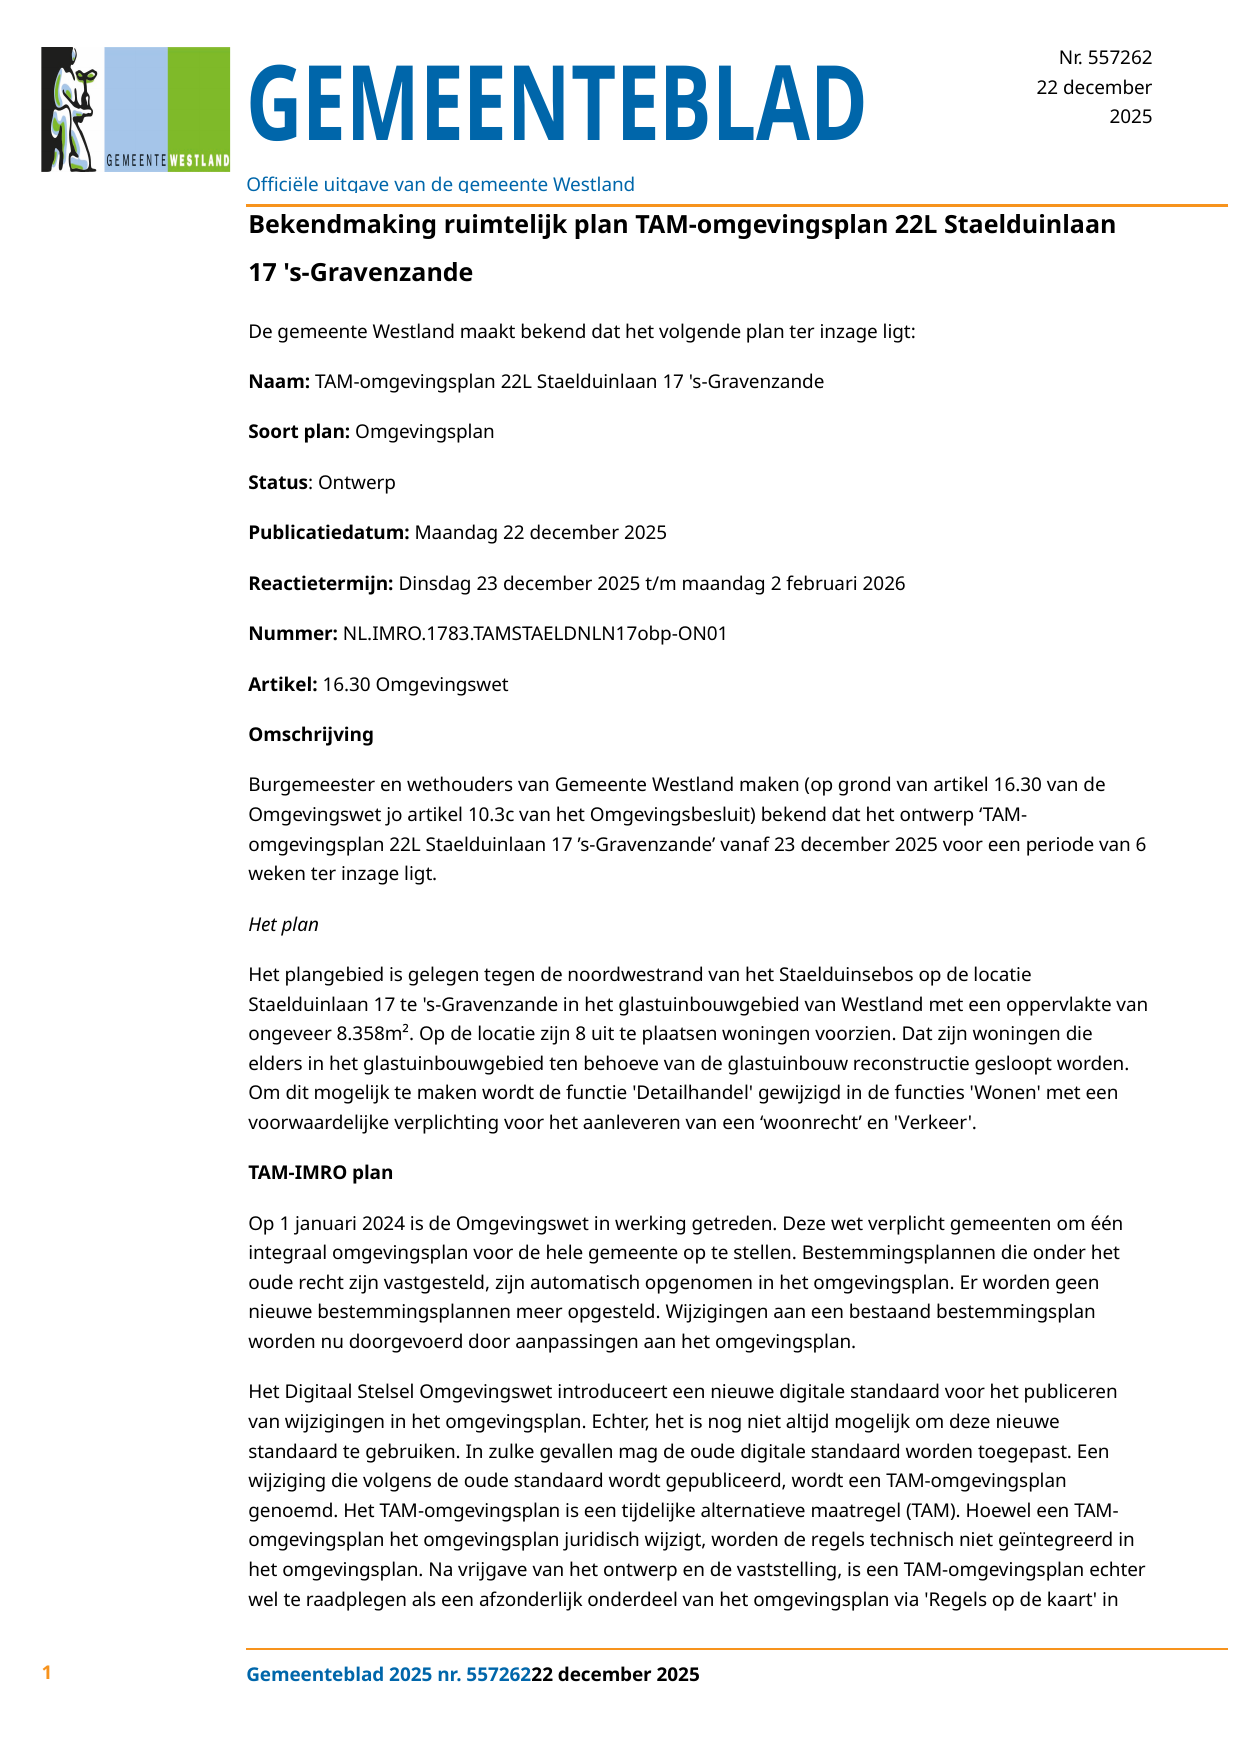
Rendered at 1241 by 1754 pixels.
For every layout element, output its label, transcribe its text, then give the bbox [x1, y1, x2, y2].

text Op 1 januari 2024 is de Omgevingswet in werking getreden. Deze wet verplicht gemeenten om één integraal omgevingsplan voor de hele gemeente op te stellen. Bestemmingsplannen die onder het oude recht zijn vastgesteld, zijn automatisch opgenomen in het omgevingsplan. Er worden geen nieuwe bestemmingsplannen meer opgesteld. Wijzigingen aan een bestaand bestemmingsplan worden nu doorgevoerd door aanpassingen aan het omgevingsplan. [248, 1210, 1152, 1354]
text Artikel: 16.30 Omgevingswet [248, 671, 1152, 697]
text Burgemeester en wethouders van Gemeente Westland maken (op grond van artikel 16.30 van de Omgevingswet jo artikel 10.3c van het Omgevingsbesluit) bekend dat het ontwerp ‘TAM-omgevingsplan 22L Staelduinlaan 17 ’s-Gravenzande’ vanaf 23 december 2025 voor een periode van 6 weken ter inzage ligt. [248, 772, 1152, 886]
text Naam: TAM-omgevingsplan 22L Staelduinlaan 17 's-Gravenzande [248, 368, 1152, 394]
text Bekendmaking ruimtelijk plan TAM-omgevingsplan 22L Staelduinlaan 17 's-Gravenzande [248, 207, 1152, 288]
text Het Digitaal Stelsel Omgevingswet introduceert een nieuwe digitale standaard voor het publiceren van wijzigingen in het omgevingsplan. Echter, het is nog niet altijd mogelijk om deze nieuwe standaard te gebruiken. In zulke gevallen mag de oude digitale standaard worden toegepast. Een wijziging die volgens de oude standaard wordt gepubliceerd, wordt een TAM-omgevingsplan genoemd. Het TAM-omgevingsplan is een tijdelijke alternatieve maatregel (TAM). Hoewel een TAM-omgevingsplan het omgevingsplan juridisch wijzigt, worden de regels technisch niet geïntegreerd in het omgevingsplan. Na vrijgave van het ontwerp en de vaststelling, is een TAM-omgevingsplan echter wel te raadplegen als een afzonderlijk onderdeel van het omgevingsplan via 'Regels op de kaart' in [248, 1379, 1152, 1612]
text Reactietermijn: Dinsdag 23 december 2025 t/m maandag 2 februari 2026 [248, 570, 1152, 596]
text Soort plan: Omgevingsplan [248, 419, 1152, 444]
text Publicatiedatum: Maandag 22 december 2025 [248, 519, 1152, 545]
text TAM-IMRO plan [248, 1159, 1152, 1185]
text Omschrijving [248, 721, 1152, 747]
text Het plan [248, 911, 1152, 937]
text Nummer: NL.IMRO.1783.TAMSTAELDNLN17obp-ON01 [248, 620, 1152, 646]
picture [41, 47, 231, 172]
text Het plangebied is gelegen tegen de noordwestrand van het Staelduinsebos op de locatie Staelduinlaan 17 te 's-Gravenzande in het glastuinbouwgebied van Westland met een oppervlakte van ongeveer 8.358m². Op de locatie zijn 8 uit te plaatsen woningen voorzien. Dat zijn woningen die elders in het glastuinbouwgebied ten behoeve van de glastuinbouw reconstructie gesloopt worden. Om dit mogelijk te maken wordt de functie 'Detailhandel' gewijzigd in de functies 'Wonen' met een voorwaardelijke verplichting voor het aanleveren van een ‘woonrecht’ en 'Verkeer'. [248, 961, 1152, 1135]
text Status: Ontwerp [248, 469, 1152, 495]
text De gemeente Westland maakt bekend dat het volgende plan ter inzage ligt: [248, 318, 1152, 344]
